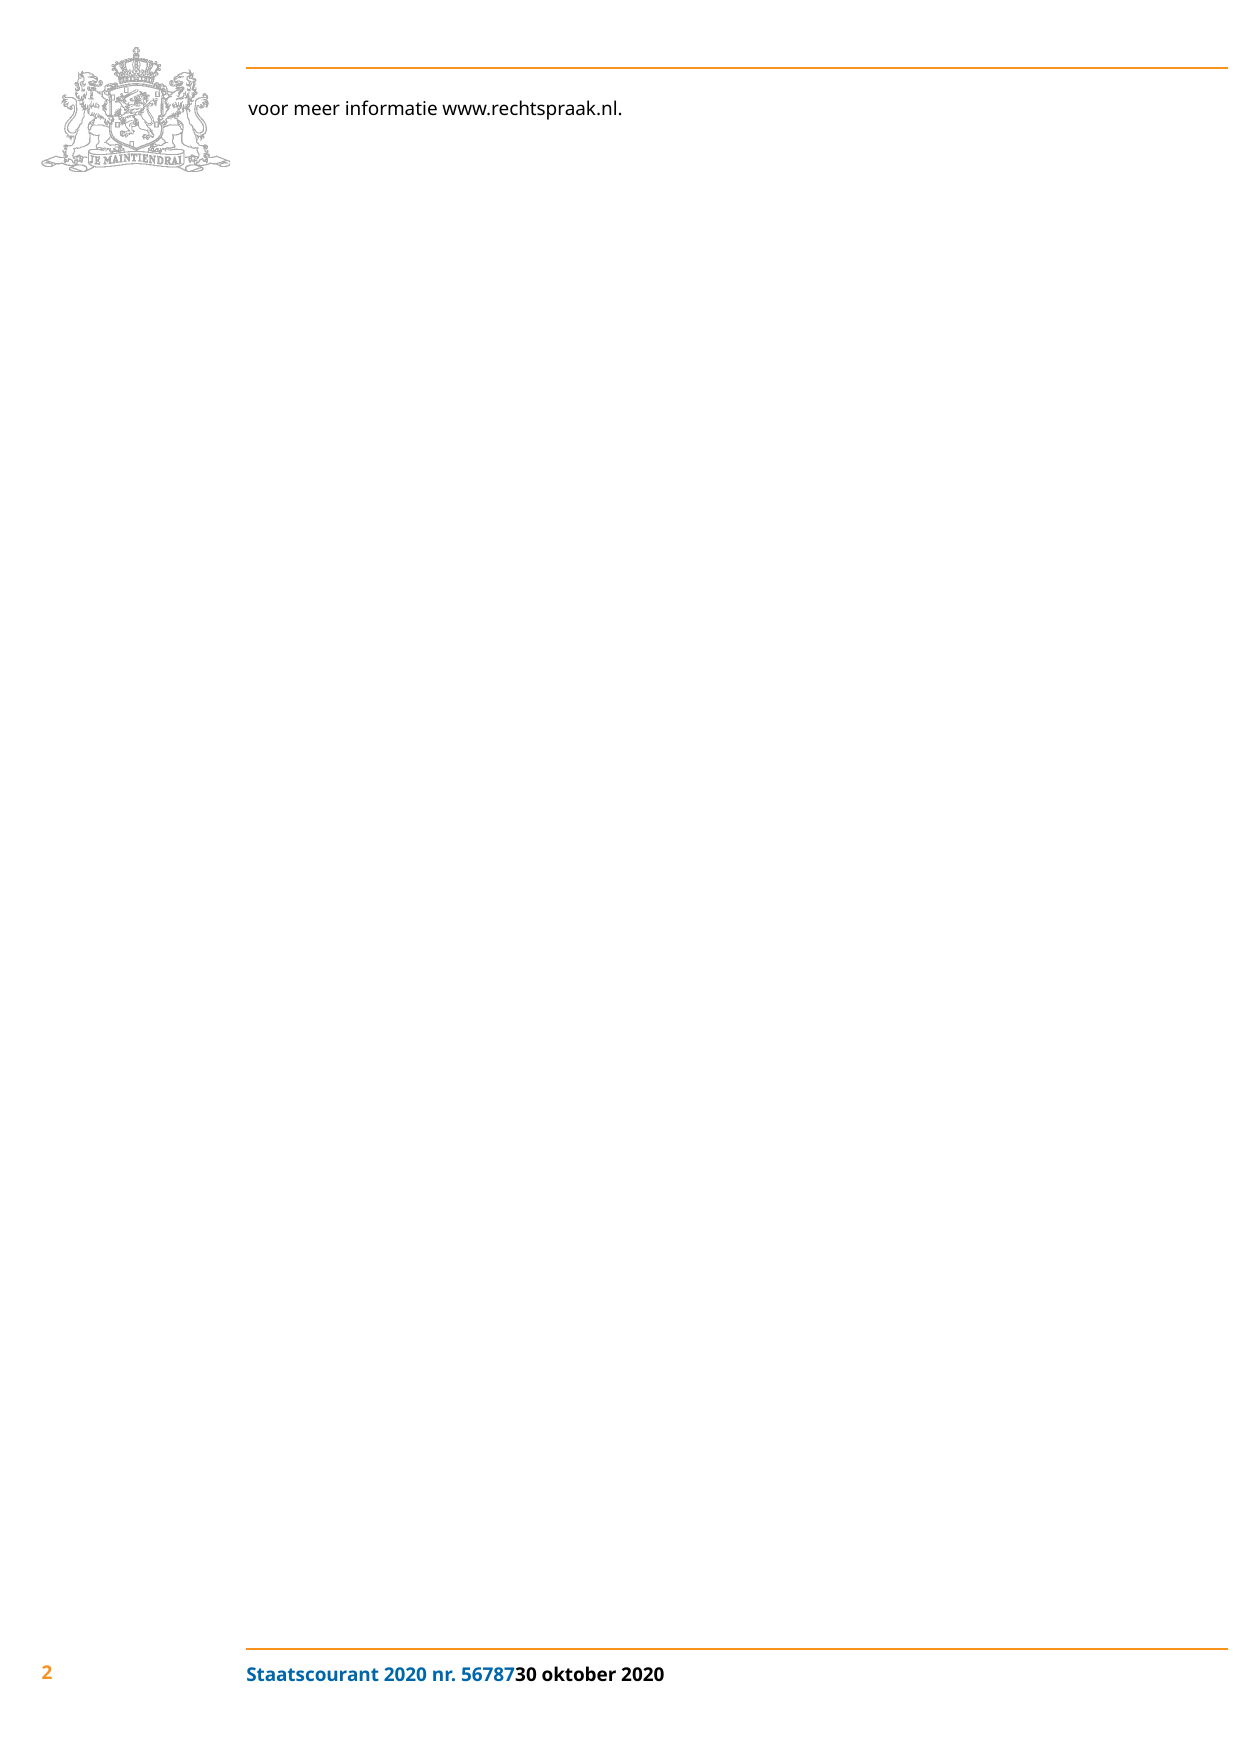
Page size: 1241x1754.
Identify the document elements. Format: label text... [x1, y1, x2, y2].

picture [41, 47, 231, 172]
text voor meer informatie www.rechtspraak.nl. [248, 95, 1152, 121]
